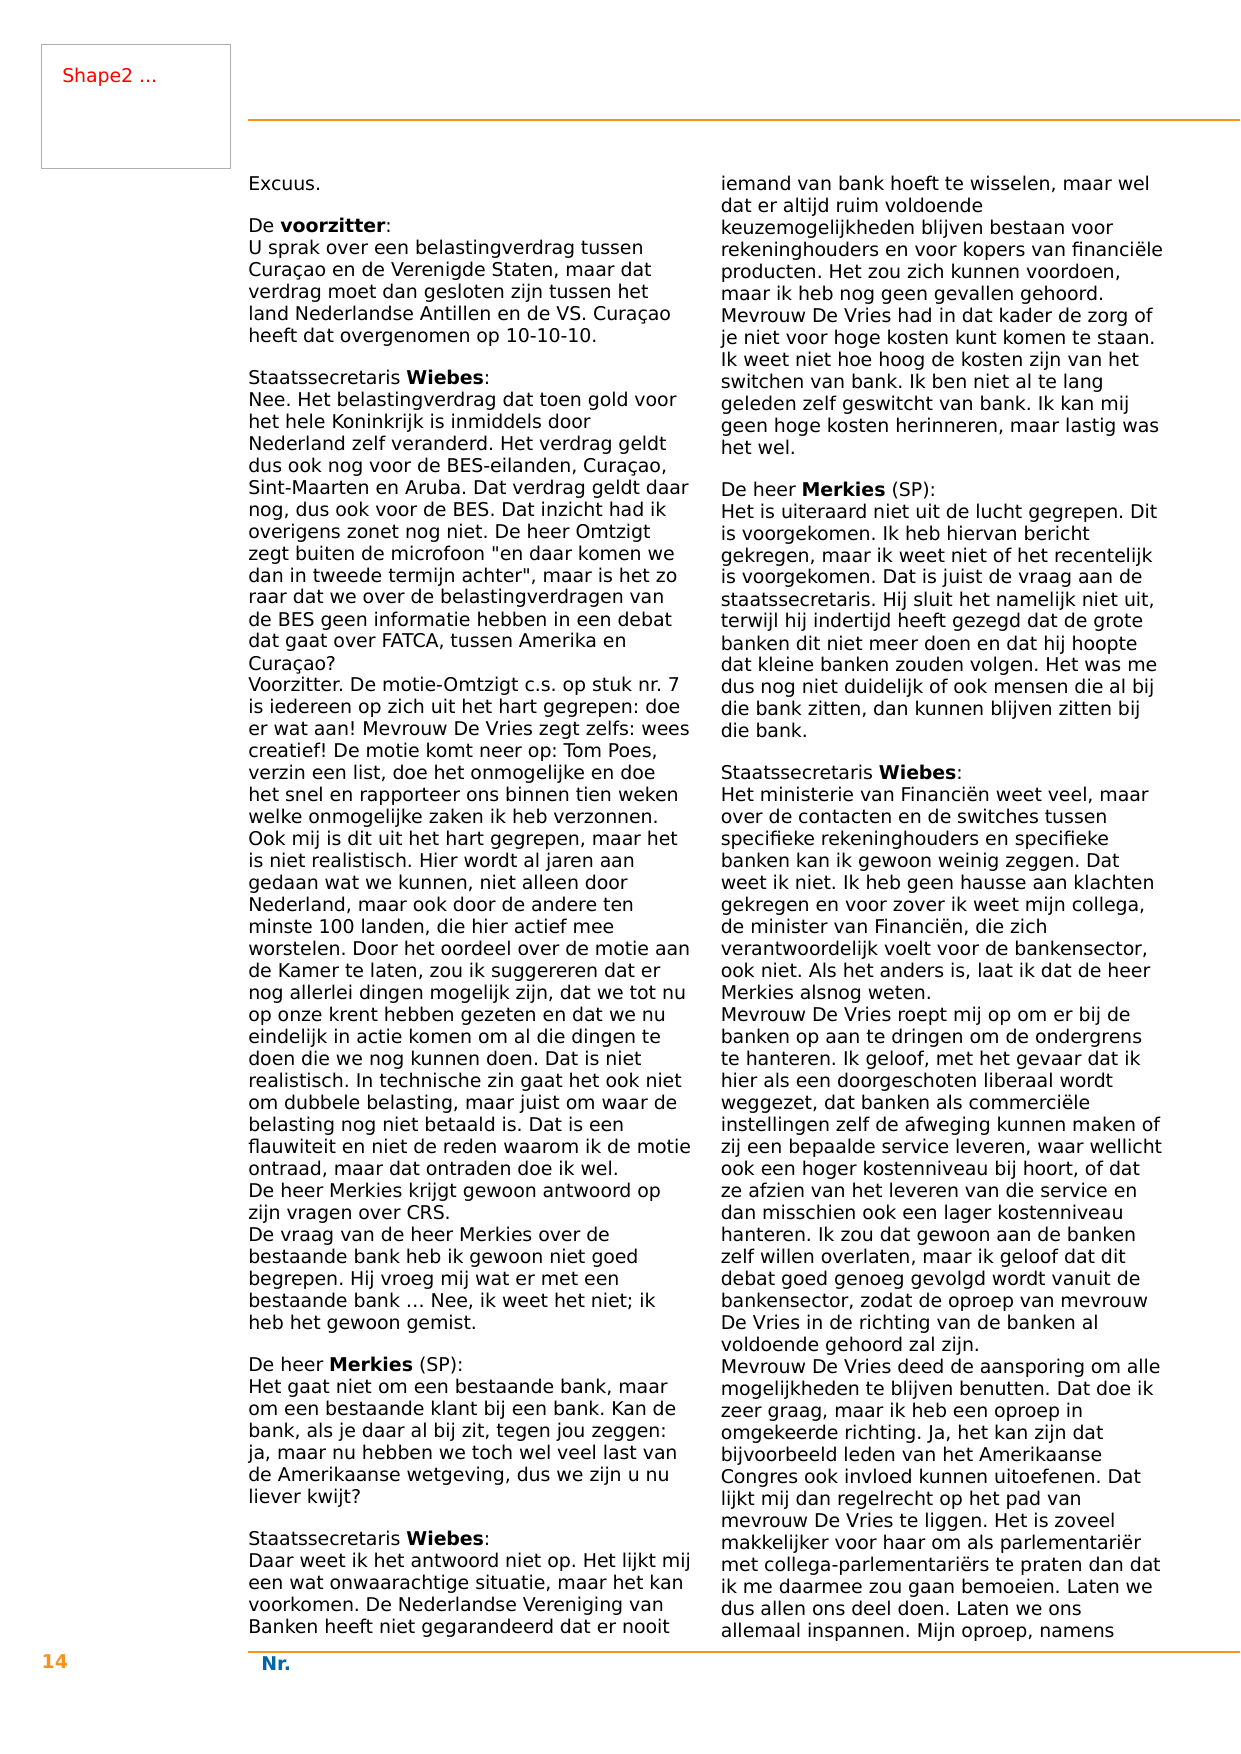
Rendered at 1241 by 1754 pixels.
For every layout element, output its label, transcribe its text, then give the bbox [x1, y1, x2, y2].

text Het gaat niet om een bestaande bank, maar om een bestaande klant bij een bank. Kan de bank, als je daar al bij zit, tegen jou zeggen: ja, maar nu hebben we toch wel veel last van de Amerikaanse wetgeving, dus we zijn u nu liever kwijt? [248, 1376, 691, 1508]
text Staatssecretaris Wiebes: [721, 762, 1163, 784]
text Nee. Het belastingverdrag dat toen gold voor het hele Koninkrijk is inmiddels door Nederland zelf veranderd. Het verdrag geldt dus ook nog voor de BES-eilanden, Curaçao, Sint-Maarten en Aruba. Dat verdrag geldt daar nog, dus ook voor de BES. Dat inzicht had ik overigens zonet nog niet. De heer Omtzigt zegt buiten de microfoon "en daar komen we dan in tweede termijn achter", maar is het zo raar dat we over de belastingverdragen van de BES geen informatie hebben in een debat dat gaat over FATCA, tussen Amerika en Curaçao? [248, 389, 691, 674]
text Staatssecretaris Wiebes: [248, 367, 691, 389]
text Daar weet ik het antwoord niet op. Het lijkt mij een wat onwaarachtige situatie, maar het kan voorkomen. De Nederlandse Vereniging van Banken heeft niet gegarandeerd dat er nooit [248, 1549, 691, 1637]
text U sprak over een belastingverdrag tussen Curaçao en de Verenigde Staten, maar dat verdrag moet dan gesloten zijn tussen het land Nederlandse Antillen en de VS. Curaçao heeft dat overgenomen op 10-10-10. [248, 237, 691, 347]
text iemand van bank hoeft te wisselen, maar wel dat er altijd ruim voldoende keuzemogelijkheden blijven bestaan voor rekeninghouders en voor kopers van financiële producten. Het zou zich kunnen voordoen, maar ik heb nog geen gevallen gehoord. [721, 173, 1163, 305]
text Het ministerie van Financiën weet veel, maar over de contacten en de switches tussen specifieke rekeninghouders en specifieke banken kan ik gewoon weinig zeggen. Dat weet ik niet. Ik heb geen hausse aan klachten gekregen en voor zover ik weet mijn collega, de minister van Financiën, die zich verantwoordelijk voelt voor de bankensector, ook niet. Als het anders is, laat ik dat de heer Merkies alsnog weten. [721, 784, 1163, 1004]
text De heer Merkies krijgt gewoon antwoord op zijn vragen over CRS. [248, 1180, 691, 1224]
text Staatssecretaris Wiebes: [248, 1528, 691, 1549]
text Mevrouw De Vries roept mij op om er bij de banken op aan te dringen om de ondergrens te hanteren. Ik geloof, met het gevaar dat ik hier als een doorgeschoten liberaal wordt weggezet, dat banken als commerciële instellingen zelf de afweging kunnen maken of zij een bepaalde service leveren, waar wellicht ook een hoger kostenniveau bij hoort, of dat ze afzien van het leveren van die service en dan misschien ook een lager kostenniveau hanteren. Ik zou dat gewoon aan de banken zelf willen overlaten, maar ik geloof dat dit debat goed genoeg gevolgd wordt vanuit de bankensector, zodat de oproep van mevrouw De Vries in de richting van de banken al voldoende gehoord zal zijn. [721, 1004, 1163, 1356]
text De voorzitter: [248, 215, 691, 237]
text Excuus. [248, 173, 691, 195]
text De heer Merkies (SP): [721, 478, 1163, 501]
text Mevrouw De Vries had in dat kader de zorg of je niet voor hoge kosten kunt komen te staan. Ik weet niet hoe hoog de kosten zijn van het switchen van bank. Ik ben niet al te lang geleden zelf geswitcht van bank. Ik kan mij geen hoge kosten herinneren, maar lastig was het wel. [721, 305, 1163, 458]
text De heer Merkies (SP): [248, 1354, 691, 1376]
text De vraag van de heer Merkies over de bestaande bank heb ik gewoon niet goed begrepen. Hij vroeg mij wat er met een bestaande bank … Nee, ik weet het niet; ik heb het gewoon gemist. [248, 1224, 691, 1334]
text Voorzitter. De motie-Omtzigt c.s. op stuk nr. 7 is iedereen op zich uit het hart gegrepen: doe er wat aan! Mevrouw De Vries zegt zelfs: wees creatief! De motie komt neer op: Tom Poes, verzin een list, doe het onmogelijke en doe het snel en rapporteer ons binnen tien weken welke onmogelijke zaken ik heb verzonnen. Ook mij is dit uit het hart gegrepen, maar het is niet realistisch. Hier wordt al jaren aan gedaan wat we kunnen, niet alleen door Nederland, maar ook door de andere ten minste 100 landen, die hier actief mee worstelen. Door het oordeel over de motie aan de Kamer te laten, zou ik suggereren dat er nog allerlei dingen mogelijk zijn, dat we tot nu op onze krent hebben gezeten en dat we nu eindelijk in actie komen om al die dingen te doen die we nog kunnen doen. Dat is niet realistisch. In technische zin gaat het ook niet om dubbele belasting, maar juist om waar de belasting nog niet betaald is. Dat is een flauwiteit en niet de reden waarom ik de motie ontraad, maar dat ontraden doe ik wel. [248, 674, 691, 1180]
text Het is uiteraard niet uit de lucht gegrepen. Dit is voorgekomen. Ik heb hiervan bericht gekregen, maar ik weet niet of het recentelijk is voorgekomen. Dat is juist de vraag aan de staatssecretaris. Hij sluit het namelijk niet uit, terwijl hij indertijd heeft gezegd dat de grote banken dit niet meer doen en dat hij hoopte dat kleine banken zouden volgen. Het was me dus nog niet duidelijk of ook mensen die al bij die bank zitten, dan kunnen blijven zitten bij die bank. [721, 501, 1163, 742]
text Mevrouw De Vries deed de aansporing om alle mogelijkheden te blijven benutten. Dat doe ik zeer graag, maar ik heb een oproep in omgekeerde richting. Ja, het kan zijn dat bijvoorbeeld leden van het Amerikaanse Congres ook invloed kunnen uitoefenen. Dat lijkt mij dan regelrecht op het pad van mevrouw De Vries te liggen. Het is zoveel makkelijker voor haar om als parlementariër met collega-parlementariërs te praten dan dat ik me daarmee zou gaan bemoeien. Laten we dus allen ons deel doen. Laten we ons allemaal inspannen. Mijn oproep, namens [721, 1356, 1163, 1641]
